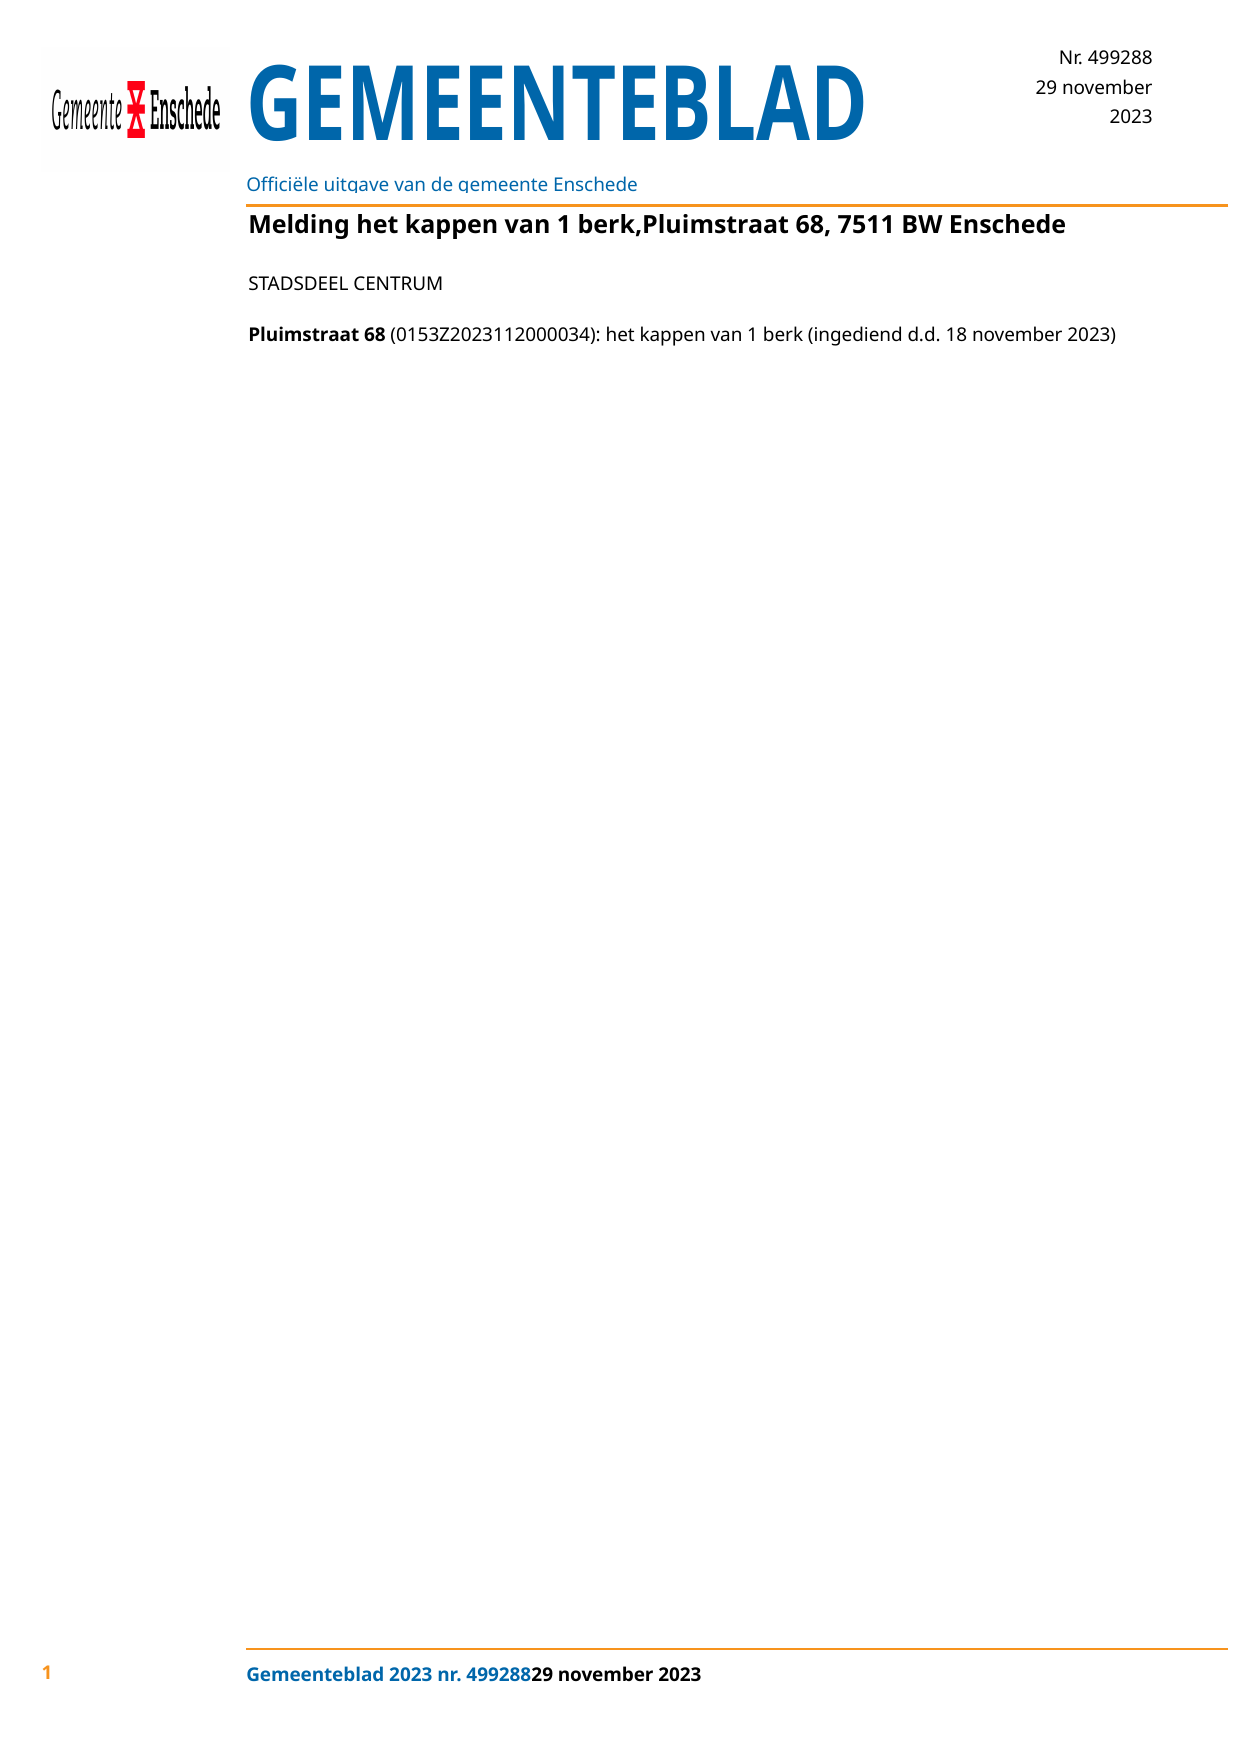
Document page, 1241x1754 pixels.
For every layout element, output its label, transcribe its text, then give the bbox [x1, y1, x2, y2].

text Pluimstraat 68 (0153Z2023112000034): het kappen van 1 berk (ingediend d.d. 18 november 2023) [248, 321, 1152, 346]
text Melding het kappen van 1 berk,Pluimstraat 68, 7511 BW Enschede [248, 207, 1152, 241]
text STADSDEEL CENTRUM [248, 270, 1152, 296]
picture [41, 47, 231, 172]
